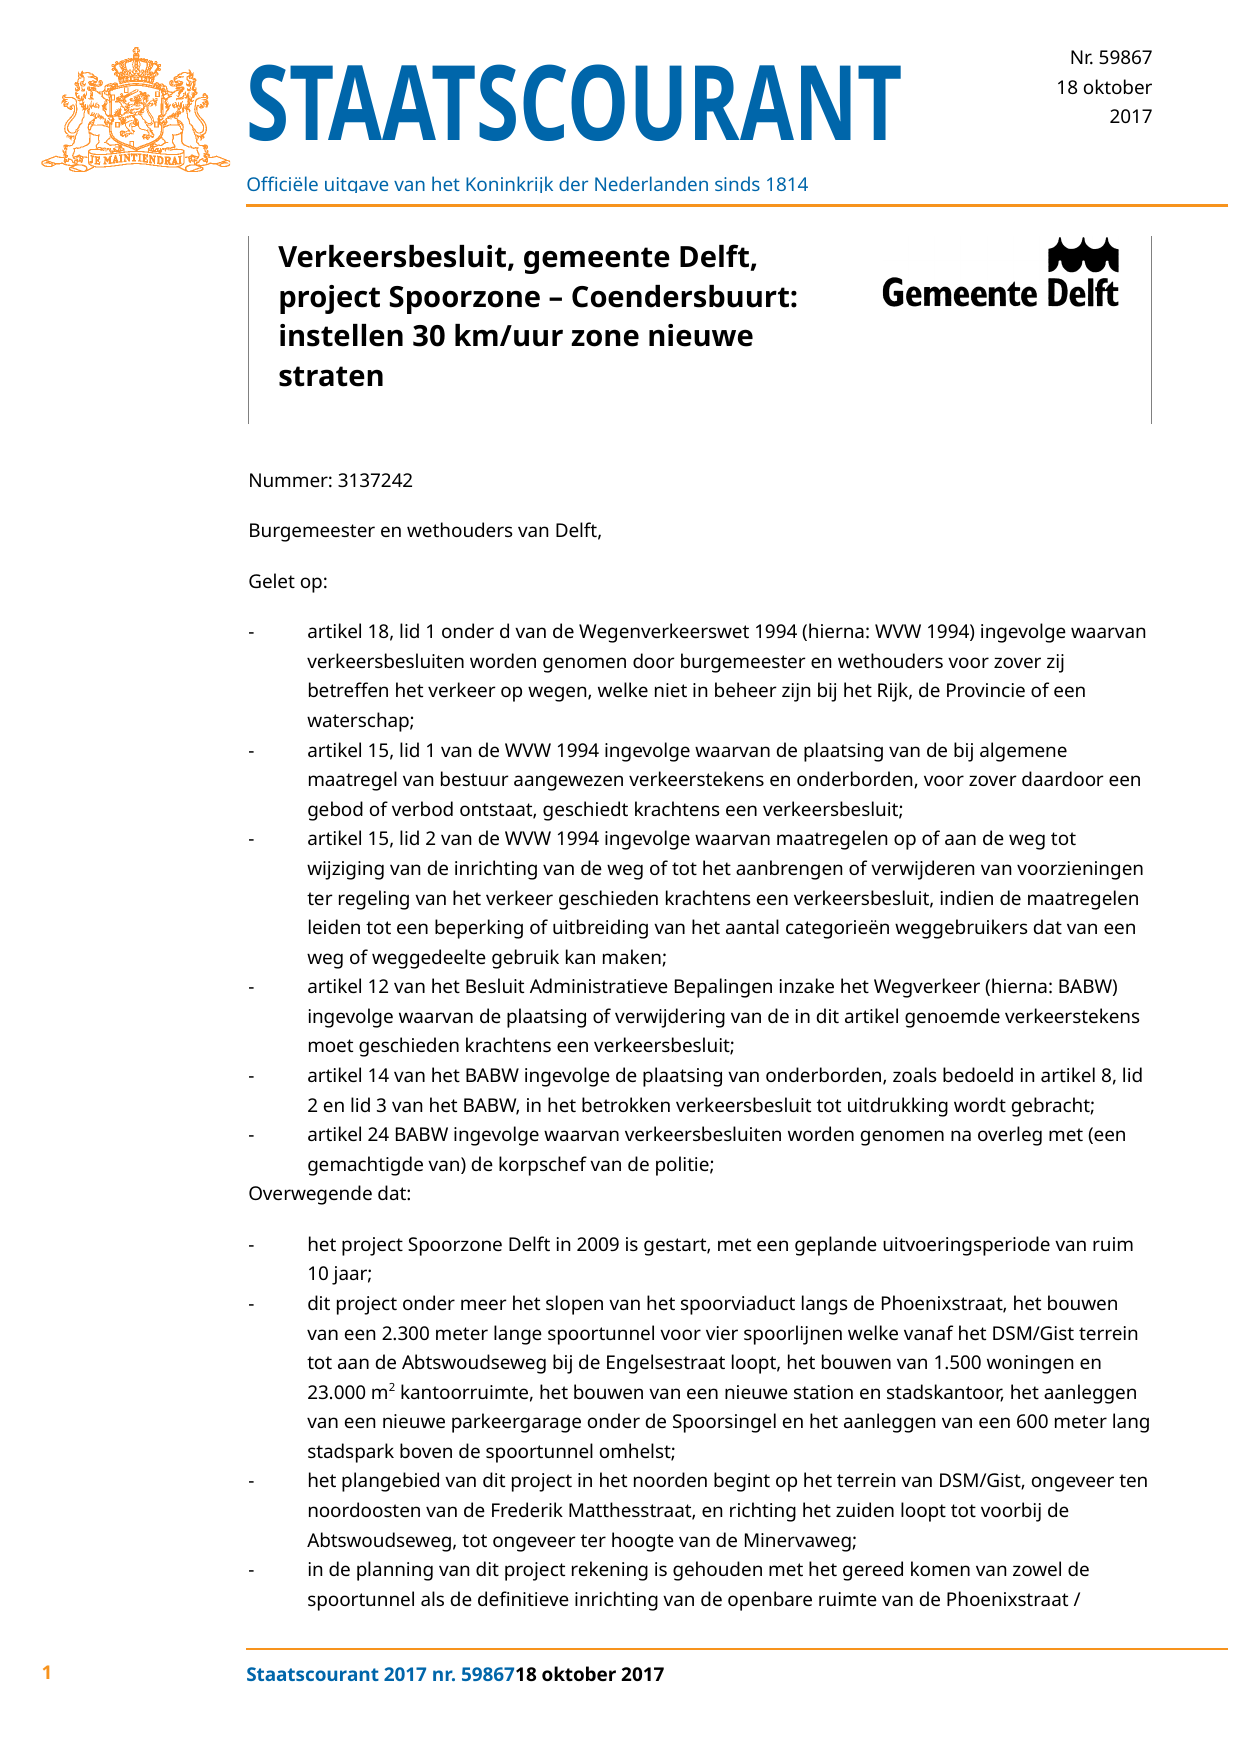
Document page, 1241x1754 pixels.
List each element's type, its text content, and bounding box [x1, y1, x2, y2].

picture [41, 47, 231, 172]
text Gelet op: [248, 568, 1152, 594]
table_header [850, 236, 1151, 424]
list artikel 15, lid 1 van de WVW 1994 ingevolge waarvan de plaatsing van de bij algemene maatregel van bestuur aangewezen verkeerstekens en onderborden, voor zover daardoor een gebod of verbod ontstaat, geschiedt krachtens een verkeersbesluit; [248, 737, 1152, 822]
list het project Spoorzone Delft in 2009 is gestart, met een geplande uitvoeringsperiode van ruim 10 jaar; [248, 1231, 1152, 1286]
list in de planning van dit project rekening is gehouden met het gereed komen van zowel de spoortunnel als de definitieve inrichting van de openbare ruimte van de Phoenixstraat / [248, 1556, 1152, 1612]
list dit project onder meer het slopen van het spoorviaduct langs de Phoenixstraat, het bouwen van een 2.300 meter lange spoortunnel voor vier spoorlijnen welke vanaf het DSM/Gist terrein tot aan de Abtswoudseweg bij de Engelsestraat loopt, het bouwen van 1.500 woningen en 23.000 m2 kantoorruimte, het bouwen van een nieuwe station en stadskantoor, het aanleggen van een nieuwe parkeergarage onder de Spoorsingel en het aanleggen van een 600 meter lang stadspark boven de spoortunnel omhelst; [248, 1290, 1152, 1464]
text Overwegende dat: [248, 1181, 1152, 1206]
list artikel 14 van het BABW ingevolge de plaatsing van onderborden, zoals bedoeld in artikel 8, lid 2 en lid 3 van het BABW, in het betrokken verkeersbesluit tot uitdrukking wordt gebracht; [248, 1062, 1152, 1118]
picture [882, 236, 1119, 309]
list artikel 12 van het Besluit Administratieve Bepalingen inzake het Wegverkeer (hierna: BABW) ingevolge waarvan de plaatsing of verwijdering van de in dit artikel genoemde verkeerstekens moet geschieden krachtens een verkeersbesluit; [248, 973, 1152, 1058]
table_header Verkeersbesluit, gemeente Delft, project Spoorzone – Coendersbuurt: instellen 30 km/uur zone nieuwe straten [249, 236, 850, 424]
list artikel 24 BABW ingevolge waarvan verkeersbesluiten worden genomen na overleg met (een gemachtigde van) de korpschef van de politie; [248, 1121, 1152, 1177]
list het plangebied van dit project in het noorden begint op het terrein van DSM/Gist, ongeveer ten noordoosten van de Frederik Matthesstraat, en richting het zuiden loopt tot voorbij de Abtswoudseweg, tot ongeveer ter hoogte van de Minervaweg; [248, 1468, 1152, 1553]
list artikel 18, lid 1 onder d van de Wegenverkeerswet 1994 (hierna: WVW 1994) ingevolge waarvan verkeersbesluiten worden genomen door burgemeester en wethouders voor zover zij betreffen het verkeer op wegen, welke niet in beheer zijn bij het Rijk, de Provincie of een waterschap; [248, 618, 1152, 733]
text Nummer: 3137242 [248, 467, 1152, 493]
list artikel 15, lid 2 van de WVW 1994 ingevolge waarvan maatregelen op of aan de weg tot wijziging van de inrichting van de weg of tot het aanbrengen of verwijderen van voorzieningen ter regeling van het verkeer geschieden krachtens een verkeersbesluit, indien de maatregelen leiden tot een beperking of uitbreiding van het aantal categorieën weggebruikers dat van een weg of weggedeelte gebruik kan maken; [248, 826, 1152, 970]
text Burgemeester en wethouders van Delft, [248, 518, 1152, 543]
